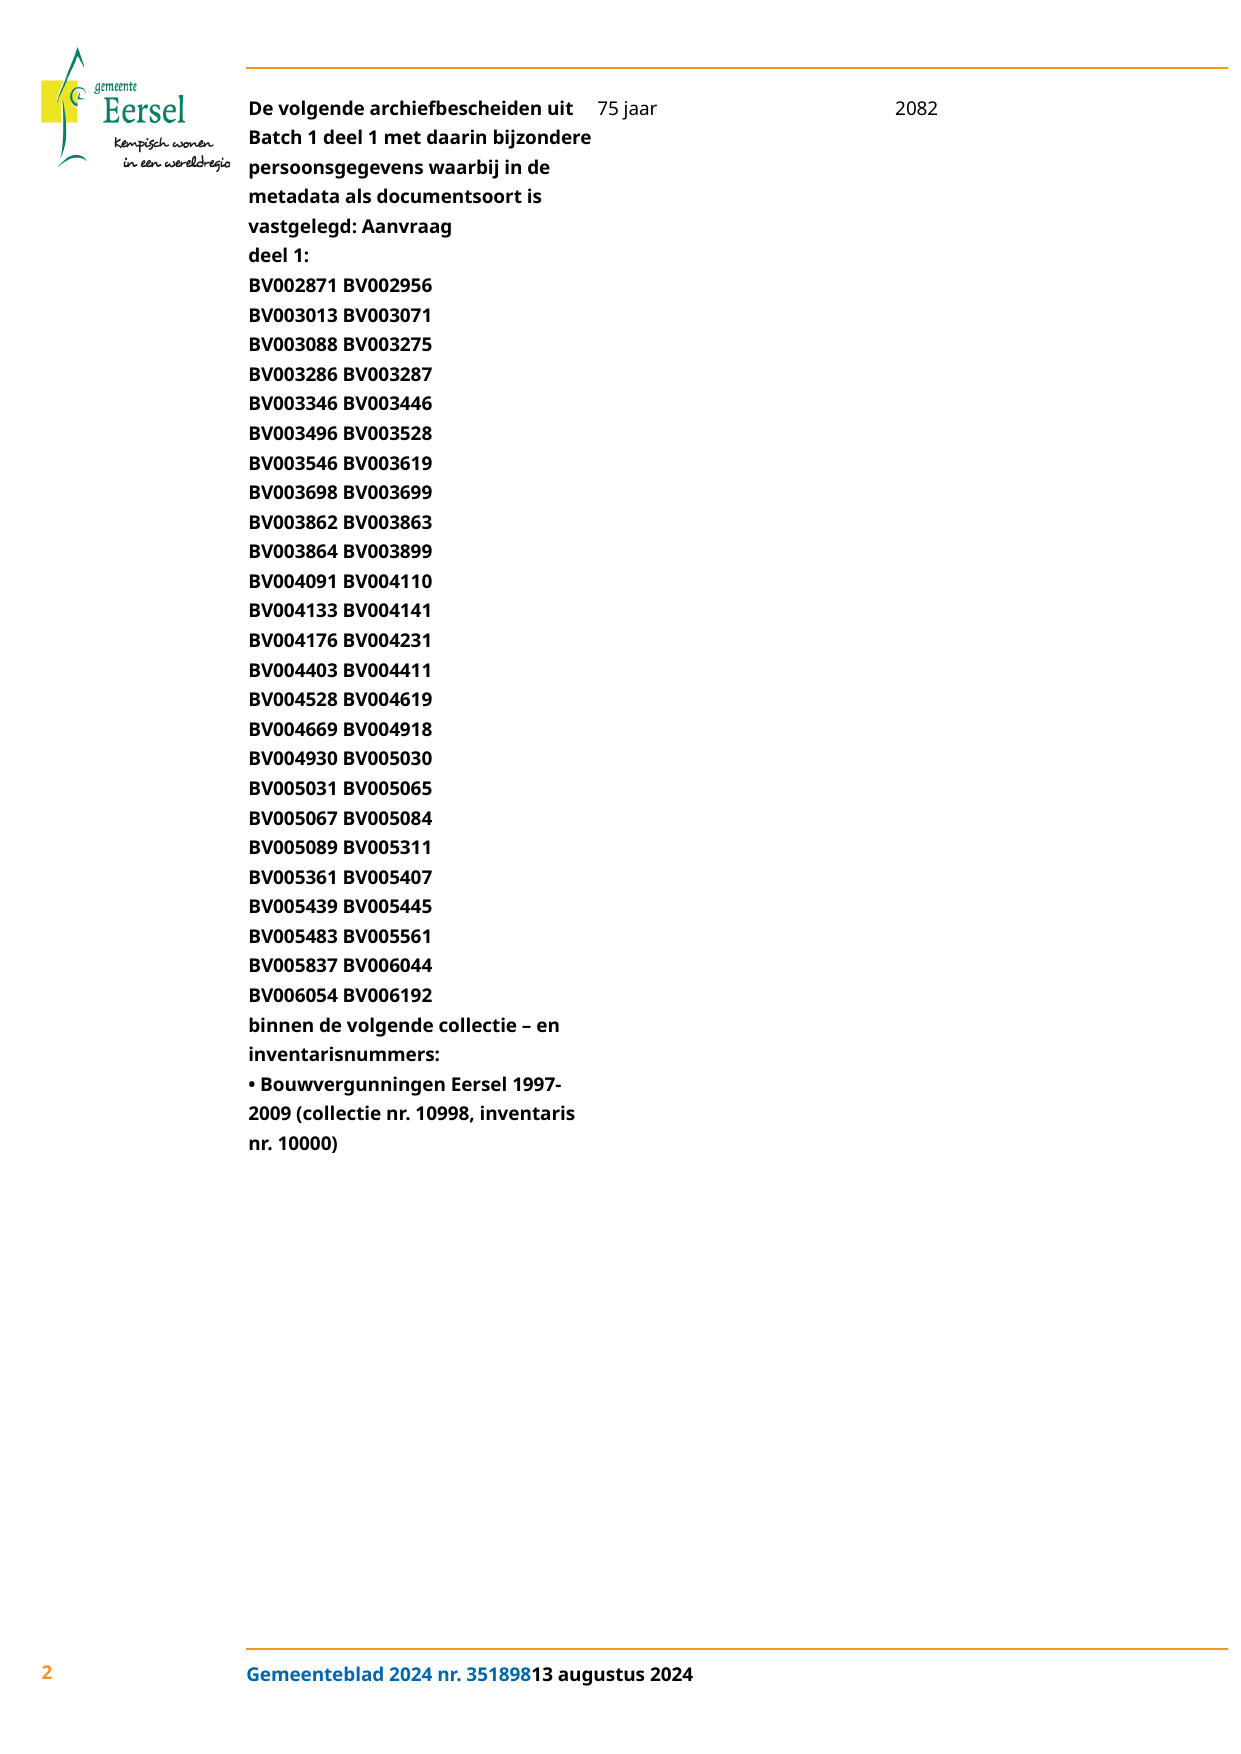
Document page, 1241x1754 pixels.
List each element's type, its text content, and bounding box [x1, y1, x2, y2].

table_cell 75 jaar [597, 95, 895, 1156]
table_cell 2082 [895, 95, 1152, 1156]
table_cell De volgende archiefbescheiden uit Batch 1 deel 1 met daarin bijzondere persoonsgegevens waarbij in de metadata als documentsoort is vastgelegd: Aanvraag deel 1: BV002871 BV002956 BV003013 BV003071 BV003088 BV003275 BV003286 BV003287 BV003346 BV003446 BV003496 BV003528 BV003546 BV003619 BV003698 BV003699 BV003862 BV003863 BV003864 BV003899 BV004091 BV004110 BV004133 BV004141 BV004176 BV004231 BV004403 BV004411 BV004528 BV004619 BV004669 BV004918 BV004930 BV005030 BV005031 BV005065 BV005067 BV005084 BV005089 BV005311 BV005361 BV005407 BV005439 BV005445 BV005483 BV005561 BV005837 BV006044 BV006054 BV006192 binnen de volgende collectie – en inventarisnummers: • Bouwvergunningen Eersel 1997-2009 (collectie nr. 10998, inventaris nr. 10000) [248, 95, 597, 1156]
picture [41, 47, 231, 172]
